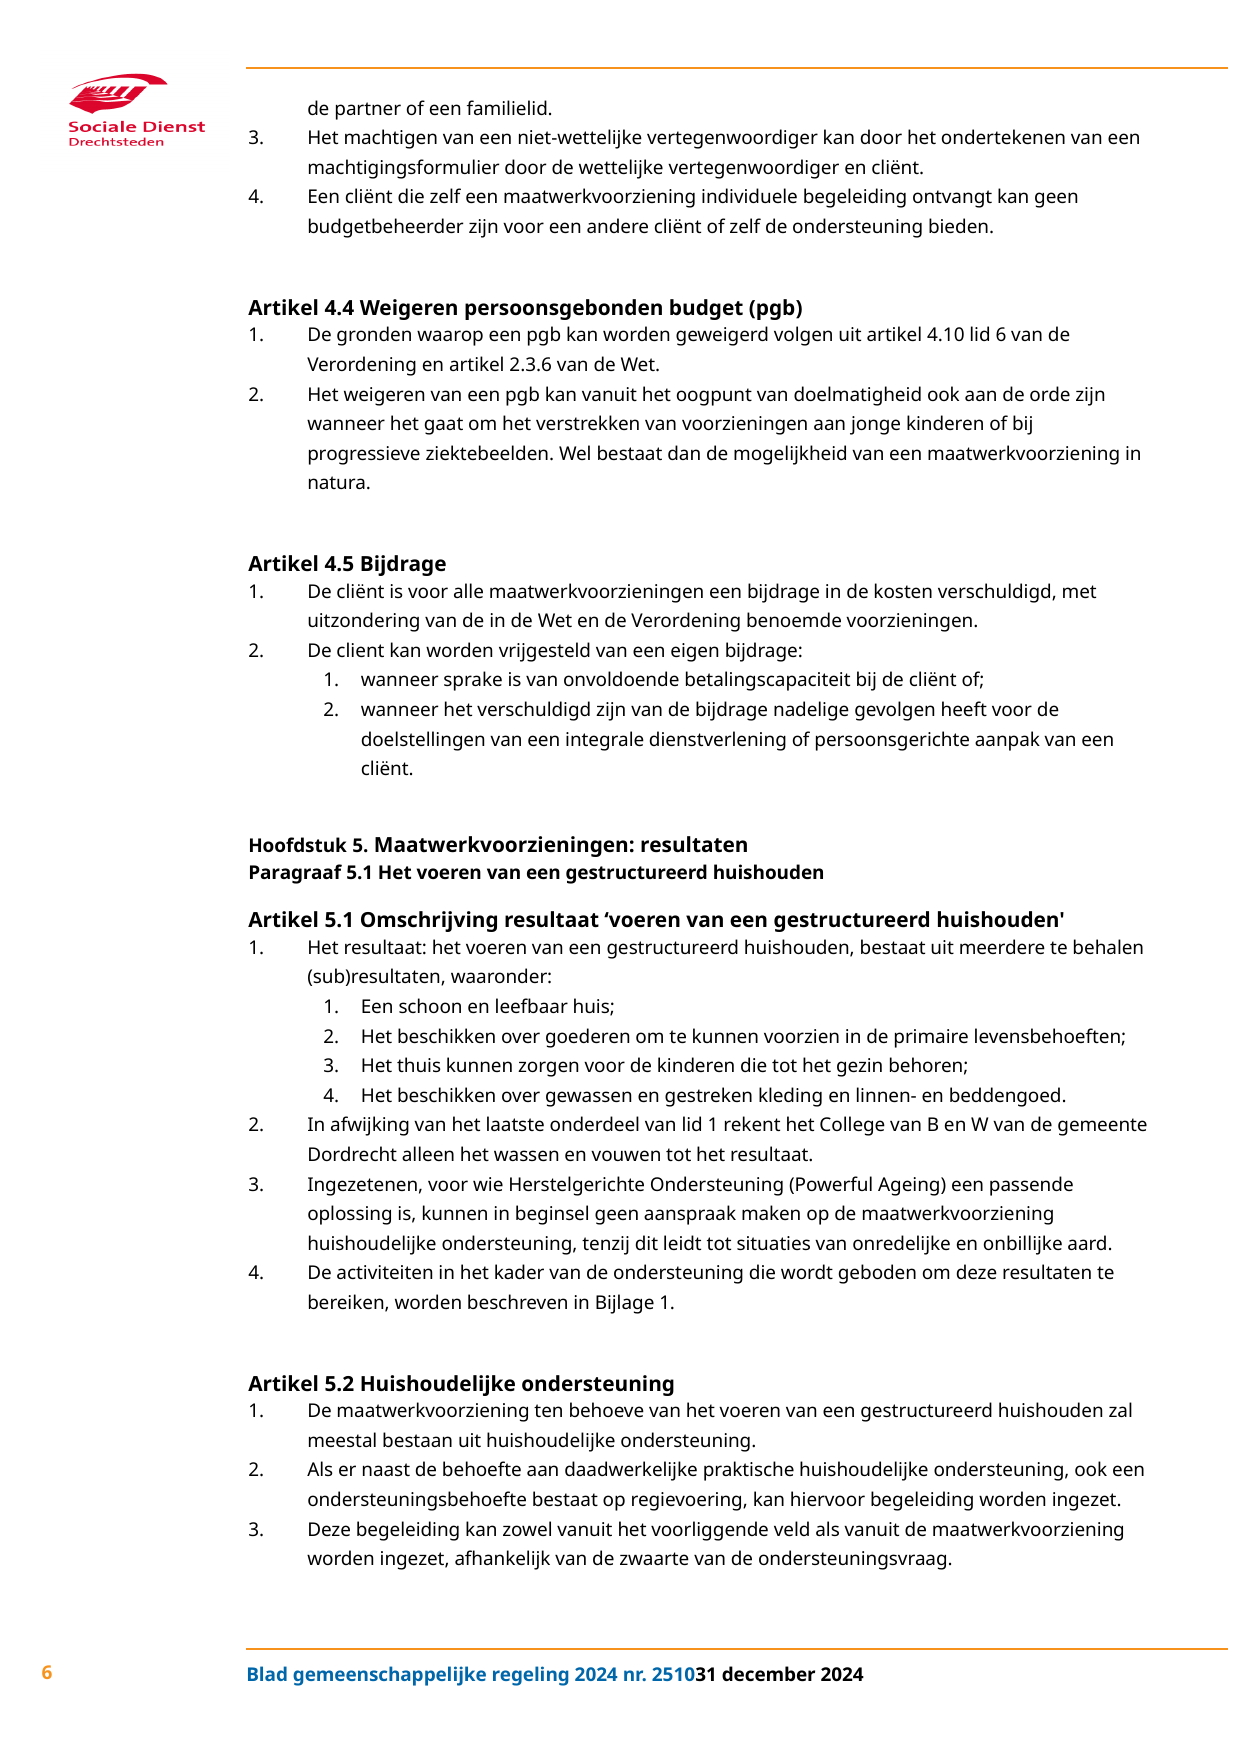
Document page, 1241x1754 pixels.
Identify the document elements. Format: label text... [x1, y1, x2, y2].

list In afwijking van het laatste onderdeel van lid 1 rekent het College van B en W van de gemeente Dordrecht alleen het wassen en vouwen tot het resultaat. [248, 1112, 1152, 1167]
list De activiteiten in het kader van de ondersteuning die wordt geboden om deze resultaten te bereiken, worden beschreven in Bijlage 1. [248, 1259, 1152, 1315]
list Het beschikken over goederen om te kunnen voorzien in de primaire levensbehoeften; [323, 1023, 1152, 1048]
picture [41, 47, 231, 172]
list Ingezetenen, voor wie Herstelgerichte Ondersteuning (Powerful Ageing) een passende oplossing is, kunnen in beginsel geen aanspraak maken op de maatwerkvoorziening huishoudelijke ondersteuning, tenzij dit leidt tot situaties van onredelijke en onbillijke aard. [248, 1171, 1152, 1256]
list Een cliënt die zelf een maatwerkvoorziening individuele begeleiding ontvangt kan geen budgetbeheerder zijn voor een andere cliënt of zelf de ondersteuning bieden. [248, 183, 1152, 239]
list De gronden waarop een pgb kan worden geweigerd volgen uit artikel 4.10 lid 6 van de Verordening en artikel 2.3.6 van de Wet. [248, 322, 1152, 377]
text Hoofdstuk 5. Maatwerkvoorzieningen: resultaten [248, 831, 1152, 859]
list Een schoon en leefbaar huis; [323, 993, 1152, 1019]
text Paragraaf 5.1 Het voeren van een gestructureerd huishouden [248, 859, 1152, 885]
text Artikel 4.4 Weigeren persoonsgebonden budget (pgb) [248, 293, 1152, 322]
list Het machtigen van een niet-wettelijke vertegenwoordiger kan door het ondertekenen van een machtigingsformulier door de wettelijke vertegenwoordiger en cliënt. [248, 124, 1152, 180]
text Artikel 5.1 Omschrijving resultaat ‘voeren van een gestructureerd huishouden' [248, 906, 1152, 934]
list de partner of een familielid. [248, 95, 1152, 121]
list De cliënt is voor alle maatwerkvoorzieningen een bijdrage in de kosten verschuldigd, met uitzondering van de in de Wet en de Verordening benoemde voorzieningen. [248, 578, 1152, 633]
list wanneer het verschuldigd zijn van de bijdrage nadelige gevolgen heeft voor de doelstellingen van een integrale dienstverlening of persoonsgerichte aanpak van een cliënt. [323, 696, 1152, 781]
list De maatwerkvoorziening ten behoeve van het voeren van een gestructureerd huishouden zal meestal bestaan uit huishoudelijke ondersteuning. [248, 1397, 1152, 1453]
text Artikel 4.5 Bijdrage [248, 549, 1152, 578]
list Deze begeleiding kan zowel vanuit het voorliggende veld als vanuit de maatwerkvoorziening worden ingezet, afhankelijk van de zwaarte van de ondersteuningsvraag. [248, 1516, 1152, 1571]
list Het beschikken over gewassen en gestreken kleding en linnen- en beddengoed. [323, 1082, 1152, 1108]
list Het thuis kunnen zorgen voor de kinderen die tot het gezin behoren; [323, 1052, 1152, 1078]
list wanneer sprake is van onvoldoende betalingscapaciteit bij de cliënt of; [323, 667, 1152, 692]
list Als er naast de behoefte aan daadwerkelijke praktische huishoudelijke ondersteuning, ook een ondersteuningsbehoefte bestaat op regievoering, kan hiervoor begeleiding worden ingezet. [248, 1457, 1152, 1512]
list Het weigeren van een pgb kan vanuit het oogpunt van doelmatigheid ook aan de orde zijn wanneer het gaat om het verstrekken van voorzieningen aan jonge kinderen of bij progressieve ziektebeelden. Wel bestaat dan de mogelijkheid van een maatwerkvoorziening in natura. [248, 381, 1152, 495]
text Artikel 5.2 Huishoudelijke ondersteuning [248, 1369, 1152, 1397]
list De client kan worden vrijgesteld van een eigen bijdrage: [248, 637, 1152, 663]
list Het resultaat: het voeren van een gestructureerd huishouden, bestaat uit meerdere te behalen (sub)resultaten, waaronder: [248, 934, 1152, 989]
